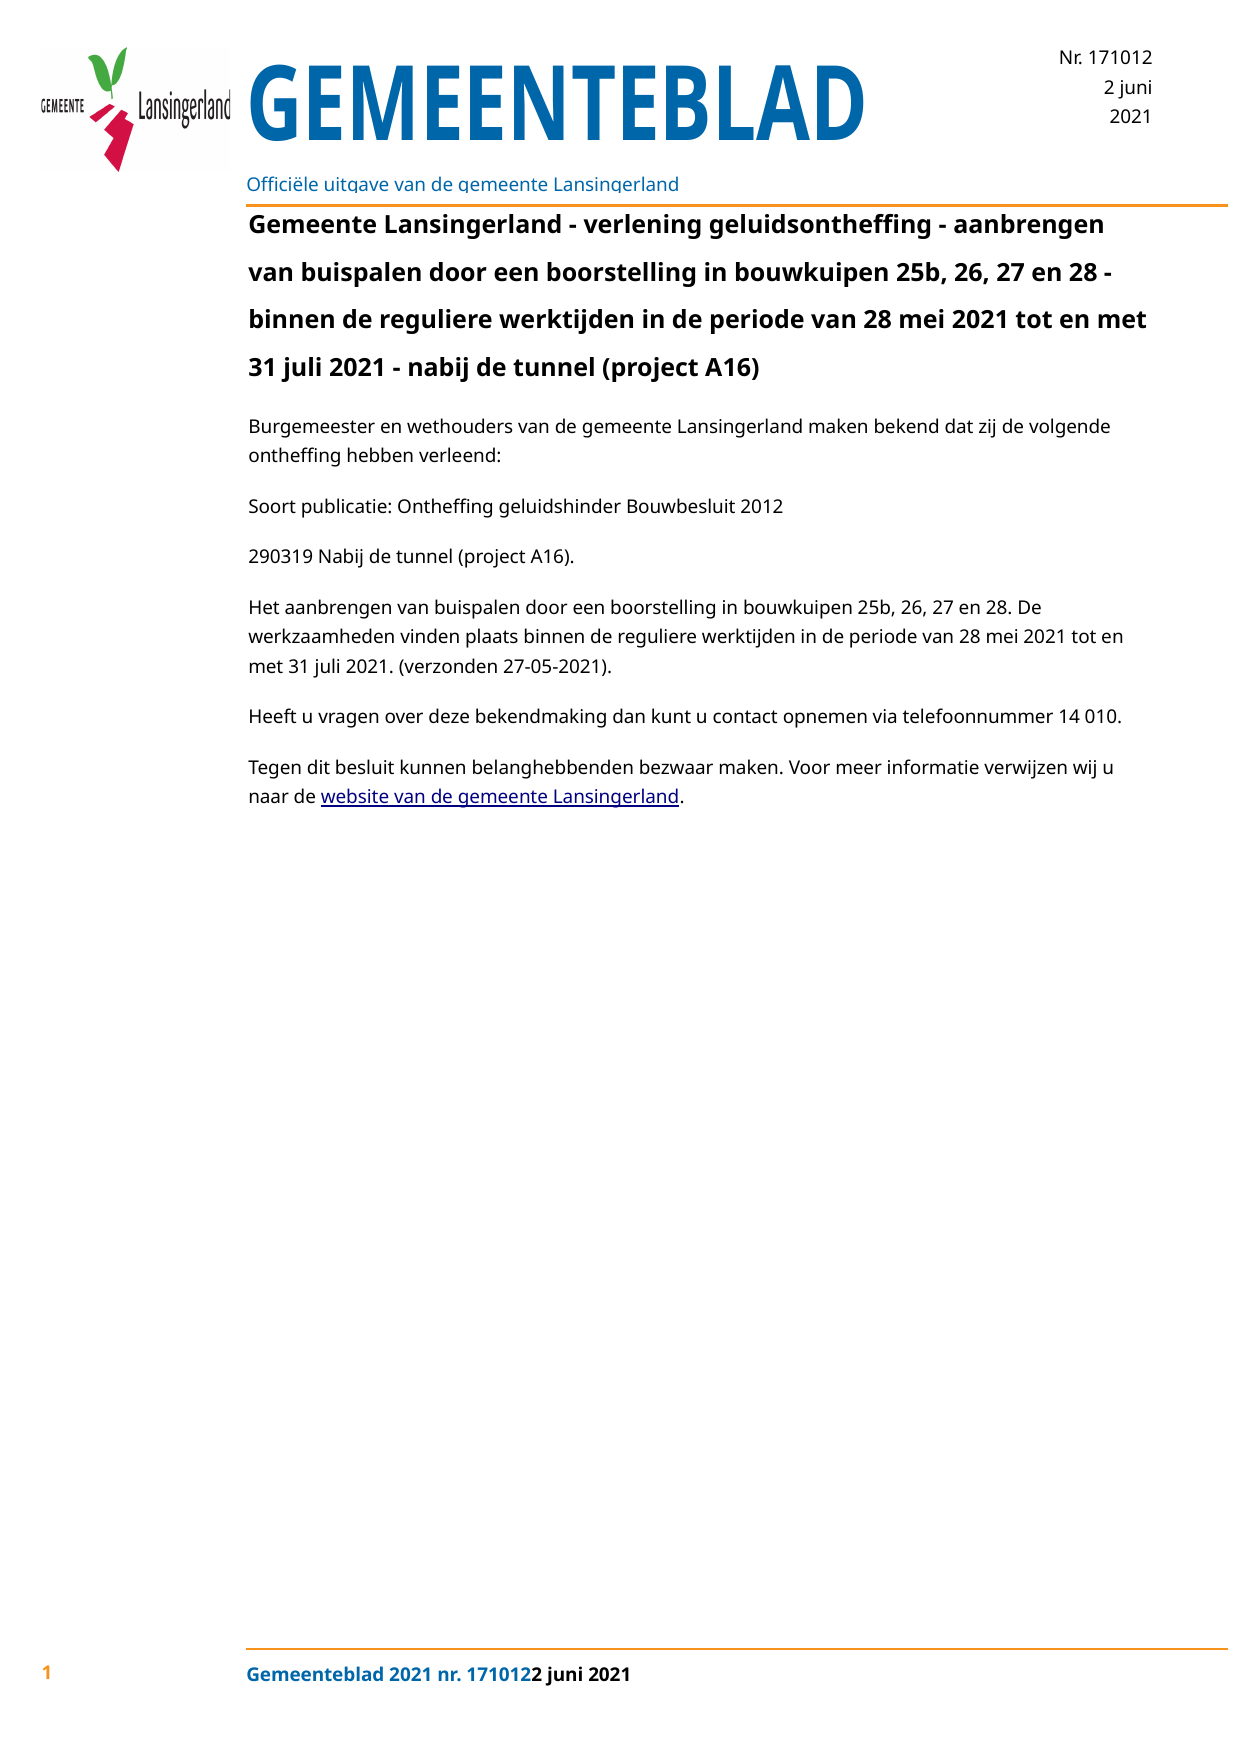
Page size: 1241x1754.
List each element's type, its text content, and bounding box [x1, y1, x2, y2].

text 290319 Nabij de tunnel (project A16). [248, 543, 1152, 569]
text Soort publicatie: Ontheffing geluidshinder Bouwbesluit 2012 [248, 493, 1152, 519]
text Burgemeester en wethouders van de gemeente Lansingerland maken bekend dat zij de volgende ontheffing hebben verleend: [248, 413, 1152, 468]
text Heeft u vragen over deze bekendmaking dan kunt u contact opnemen via telefoonnummer 14 010. [248, 703, 1152, 729]
text Gemeente Lansingerland - verlening geluidsontheffing - aanbrengen van buispalen door een boorstelling in bouwkuipen 25b, 26, 27 en 28 - binnen de reguliere werktijden in de periode van 28 mei 2021 tot en met 31 juli 2021 - nabij de tunnel (project A16) [248, 207, 1152, 384]
text Het aanbrengen van buispalen door een boorstelling in bouwkuipen 25b, 26, 27 en 28. De werkzaamheden vinden plaats binnen de reguliere werktijden in de periode van 28 mei 2021 tot en met 31 juli 2021. (verzonden 27-05-2021). [248, 594, 1152, 679]
picture [41, 47, 231, 172]
text Tegen dit besluit kunnen belanghebbenden bezwaar maken. Voor meer informatie verwijzen wij u naar de website van de gemeente Lansingerland. [248, 754, 1152, 809]
